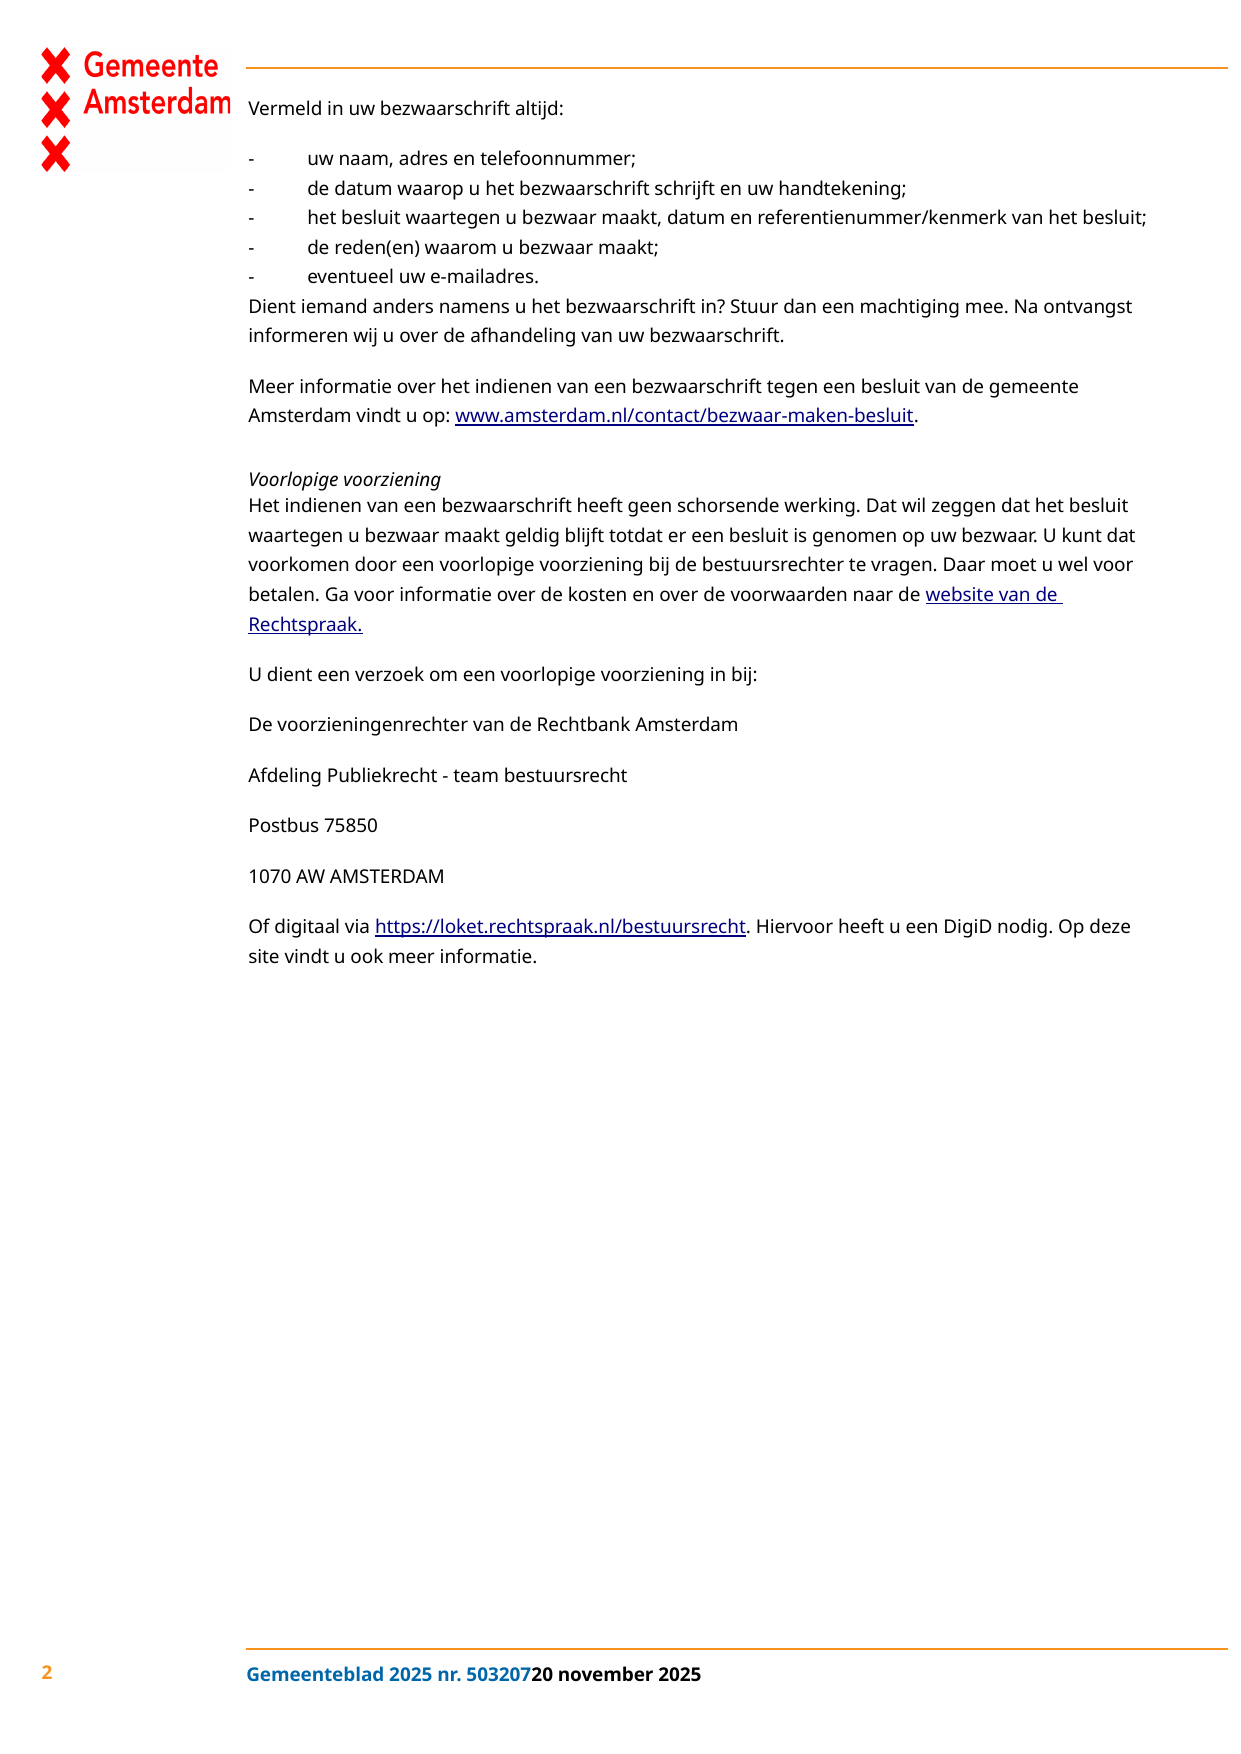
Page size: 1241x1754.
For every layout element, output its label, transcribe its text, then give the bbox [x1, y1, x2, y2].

text Dient iemand anders namens u het bezwaarschrift in? Stuur dan een machtiging mee. Na ontvangst informeren wij u over de afhandeling van uw bezwaarschrift. [248, 293, 1152, 348]
picture [41, 47, 231, 172]
text Vermeld in uw bezwaarschrift altijd: [248, 95, 1152, 121]
list het besluit waartegen u bezwaar maakt, datum en referentienummer/kenmerk van het besluit; [248, 204, 1152, 230]
text Of digitaal via https://loket.rechtspraak.nl/bestuursrecht. Hiervoor heeft u een DigiD nodig. Op deze site vindt u ook meer informatie. [248, 913, 1152, 968]
list uw naam, adres en telefoonnummer; [248, 145, 1152, 171]
text Voorlopige voorziening [248, 467, 1152, 492]
text U dient een verzoek om een voorlopige voorziening in bij: [248, 661, 1152, 687]
text Postbus 75850 [248, 812, 1152, 838]
text Afdeling Publiekrecht - team bestuursrecht [248, 762, 1152, 788]
list de reden(en) waarom u bezwaar maakt; [248, 234, 1152, 260]
text 1070 AW AMSTERDAM [248, 863, 1152, 888]
text De voorzieningenrechter van de Rechtbank Amsterdam [248, 712, 1152, 737]
text Meer informatie over het indienen van een bezwaarschrift tegen een besluit van de gemeente Amsterdam vindt u op: www.amsterdam.nl/contact/bezwaar-maken-besluit. [248, 373, 1152, 428]
text Het indienen van een bezwaarschrift heeft geen schorsende werking. Dat wil zeggen dat het besluit waartegen u bezwaar maakt geldig blijft totdat er een besluit is genomen op uw bezwaar. U kunt dat voorkomen door een voorlopige voorziening bij de bestuursrechter te vragen. Daar moet u wel voor betalen. Ga voor informatie over de kosten en over de voorwaarden naar de website van de Rechtspraak. [248, 492, 1152, 636]
list eventueel uw e-mailadres. [248, 263, 1152, 289]
list de datum waarop u het bezwaarschrift schrijft en uw handtekening; [248, 175, 1152, 201]
